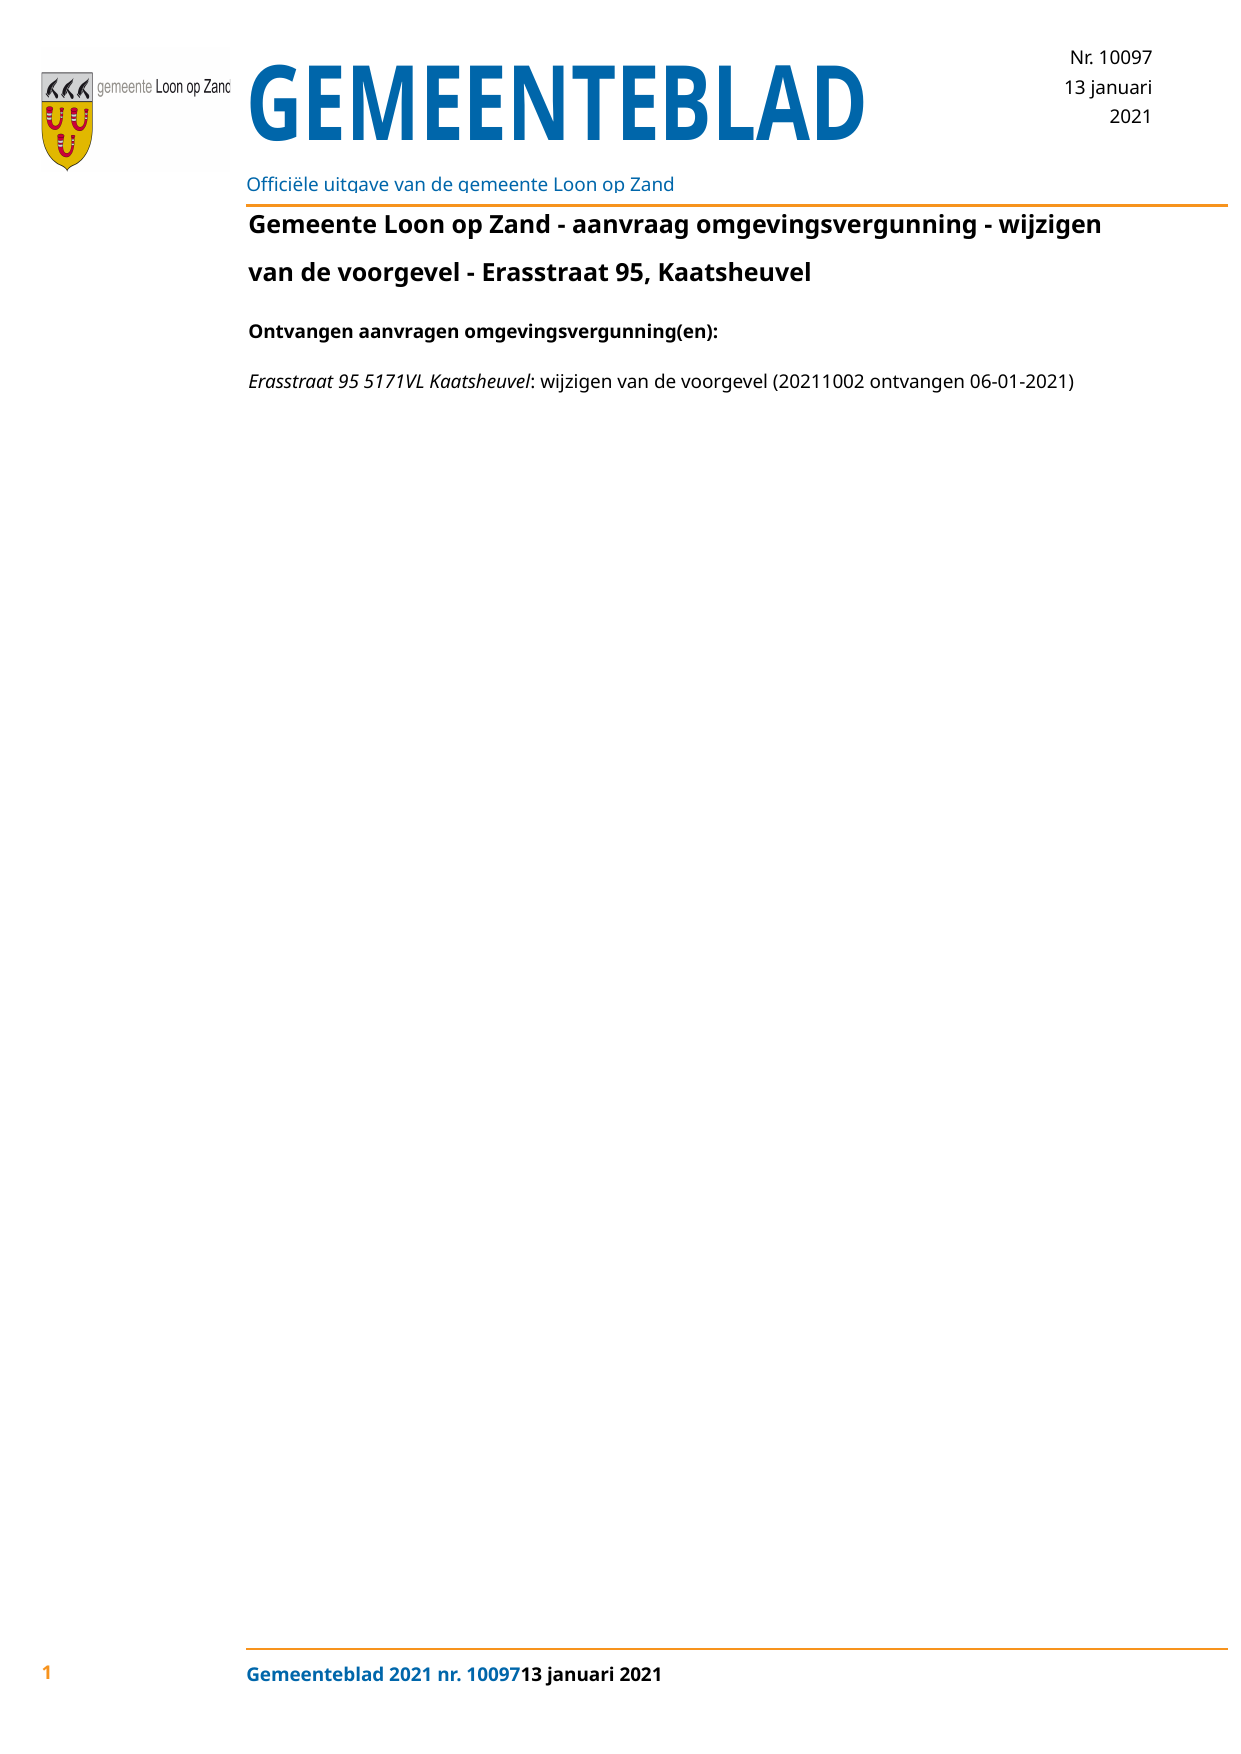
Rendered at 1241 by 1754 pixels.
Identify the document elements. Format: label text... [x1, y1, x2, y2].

text Ontvangen aanvragen omgevingsvergunning(en): [248, 318, 1152, 344]
picture [41, 47, 231, 172]
text Gemeente Loon op Zand - aanvraag omgevingsvergunning - wijzigen van de voorgevel - Erasstraat 95, Kaatsheuvel [248, 207, 1152, 288]
text Erasstraat 95 5171VL Kaatsheuvel: wijzigen van de voorgevel (20211002 ontvangen 06-01-2021) [248, 368, 1152, 394]
